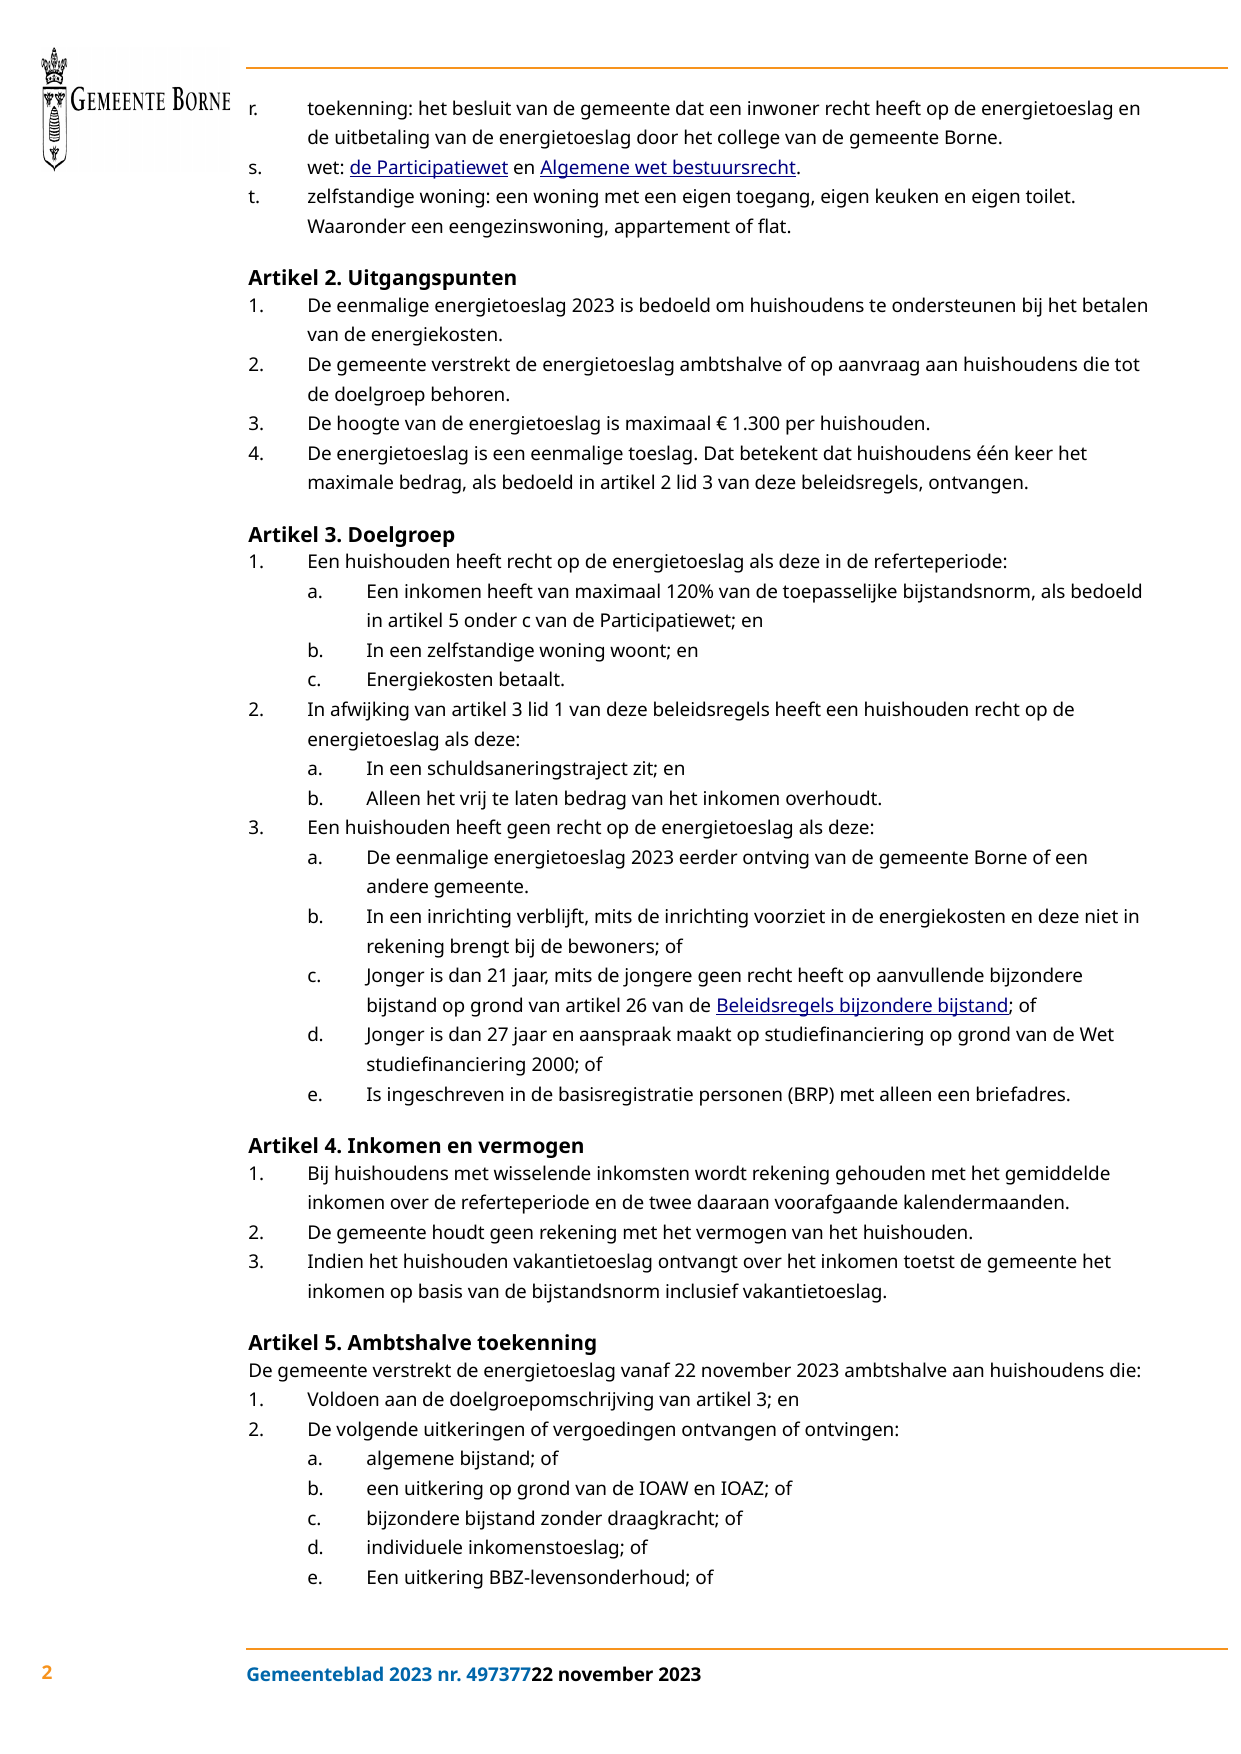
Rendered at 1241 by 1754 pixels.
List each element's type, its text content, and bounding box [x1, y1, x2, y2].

list zelfstandige woning: een woning met een eigen toegang, eigen keuken en eigen toilet. Waaronder een eengezinswoning, appartement of flat. [248, 183, 1152, 239]
list De energietoeslag is een eenmalige toeslag. Dat betekent dat huishoudens één keer het maximale bedrag, als bedoeld in artikel 2 lid 3 van deze beleidsregels, ontvangen. [248, 440, 1152, 495]
list De hoogte van de energietoeslag is maximaal € 1.300 per huishouden. [248, 410, 1152, 436]
list bijzondere bijstand zonder draagkracht; of [307, 1505, 1152, 1531]
list Energiekosten betaalt. [307, 667, 1152, 692]
list Jonger is dan 27 jaar en aanspraak maakt op studiefinanciering op grond van de Wet studiefinanciering 2000; of [307, 1022, 1152, 1077]
list Bij huishoudens met wisselende inkomsten wordt rekening gehouden met het gemiddelde inkomen over de referteperiode en de twee daaraan voorafgaande kalendermaanden. [248, 1160, 1152, 1215]
list wet: de Participatiewet en Algemene wet bestuursrecht. [248, 154, 1152, 180]
list De gemeente houdt geen rekening met het vermogen van het huishouden. [248, 1219, 1152, 1244]
list Jonger is dan 21 jaar, mits de jongere geen recht heeft op aanvullende bijzondere bijstand op grond van artikel 26 van de Beleidsregels bijzondere bijstand; of [307, 962, 1152, 1018]
text Artikel 2. Uitgangspunten [248, 263, 1152, 292]
text Artikel 3. Doelgroep [248, 520, 1152, 548]
list Een huishouden heeft geen recht op de energietoeslag als deze: [248, 814, 1152, 840]
list Indien het huishouden vakantietoeslag ontvangt over het inkomen toetst de gemeente het inkomen op basis van de bijstandsnorm inclusief vakantietoeslag. [248, 1248, 1152, 1304]
list Een inkomen heeft van maximaal 120% van de toepasselijke bijstandsnorm, als bedoeld in artikel 5 onder c van de Participatiewet; en [307, 578, 1152, 633]
list De volgende uitkeringen of vergoedingen ontvangen of ontvingen: [248, 1416, 1152, 1442]
list een uitkering op grond van de IOAW en IOAZ; of [307, 1475, 1152, 1501]
picture [41, 47, 231, 172]
text Artikel 5. Ambtshalve toekenning [248, 1328, 1152, 1357]
list toekenning: het besluit van de gemeente dat een inwoner recht heeft op de energietoeslag en de uitbetaling van de energietoeslag door het college van de gemeente Borne. [248, 95, 1152, 150]
list In een zelfstandige woning woont; en [307, 637, 1152, 663]
list Alleen het vrij te laten bedrag van het inkomen overhoudt. [307, 785, 1152, 811]
list Een uitkering BBZ-levensonderhoud; of [307, 1564, 1152, 1590]
list Is ingeschreven in de basisregistratie personen (BRP) met alleen een briefadres. [307, 1081, 1152, 1107]
list De eenmalige energietoeslag 2023 eerder ontving van de gemeente Borne of een andere gemeente. [307, 844, 1152, 899]
text De gemeente verstrekt de energietoeslag vanaf 22 november 2023 ambtshalve aan huishoudens die: [248, 1357, 1152, 1383]
list In een schuldsaneringstraject zit; en [307, 755, 1152, 781]
text Artikel 4. Inkomen en vermogen [248, 1131, 1152, 1160]
list De eenmalige energietoeslag 2023 is bedoeld om huishoudens te ondersteunen bij het betalen van de energiekosten. [248, 292, 1152, 347]
list Een huishouden heeft recht op de energietoeslag als deze in de referteperiode: [248, 548, 1152, 574]
list individuele inkomenstoeslag; of [307, 1534, 1152, 1560]
list In afwijking van artikel 3 lid 1 van deze beleidsregels heeft een huishouden recht op de energietoeslag als deze: [248, 696, 1152, 752]
list algemene bijstand; of [307, 1446, 1152, 1471]
list De gemeente verstrekt de energietoeslag ambtshalve of op aanvraag aan huishoudens die tot de doelgroep behoren. [248, 351, 1152, 406]
list In een inrichting verblijft, mits de inrichting voorziet in de energiekosten en deze niet in rekening brengt bij de bewoners; of [307, 903, 1152, 959]
list Voldoen aan de doelgroepomschrijving van artikel 3; en [248, 1386, 1152, 1412]
